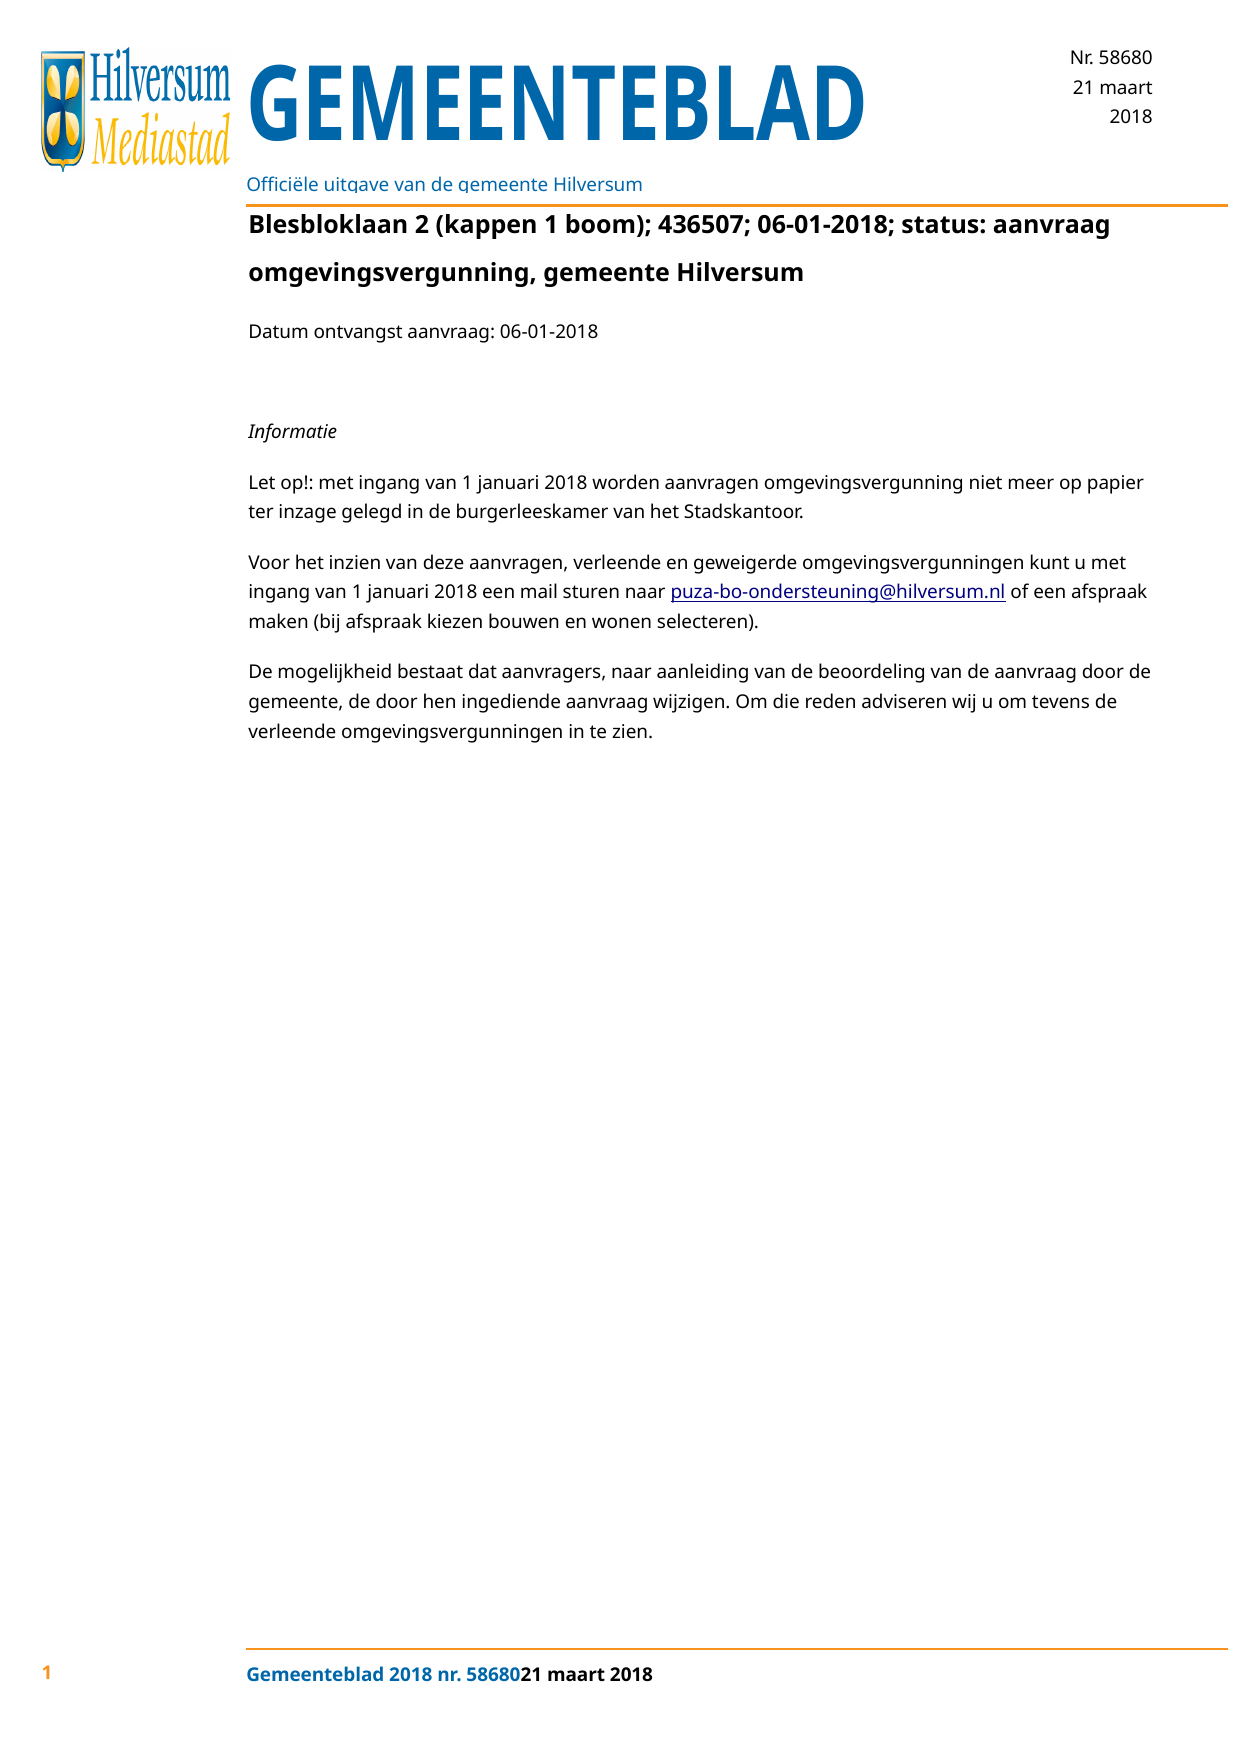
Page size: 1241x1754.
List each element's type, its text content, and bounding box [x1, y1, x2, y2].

text Informatie [248, 419, 1152, 444]
text Voor het inzien van deze aanvragen, verleende en geweigerde omgevingsvergunningen kunt u met ingang van 1 januari 2018 een mail sturen naar puza-bo-ondersteuning@hilversum.nl of een afspraak maken (bij afspraak kiezen bouwen en wonen selecteren). [248, 549, 1152, 634]
text Blesbloklaan 2 (kappen 1 boom); 436507; 06-01-2018; status: aanvraag omgevingsvergunning, gemeente Hilversum [248, 207, 1152, 288]
text Datum ontvangst aanvraag: 06-01-2018 [248, 318, 1152, 344]
picture [41, 47, 231, 172]
text De mogelijkheid bestaat dat aanvragers, naar aanleiding van de beoordeling van de aanvraag door de gemeente, de door hen ingediende aanvraag wijzigen. Om die reden adviseren wij u om tevens de verleende omgevingsvergunningen in te zien. [248, 659, 1152, 744]
text Let op!: met ingang van 1 januari 2018 worden aanvragen omgevingsvergunning niet meer op papier ter inzage gelegd in de burgerleeskamer van het Stadskantoor. [248, 469, 1152, 524]
